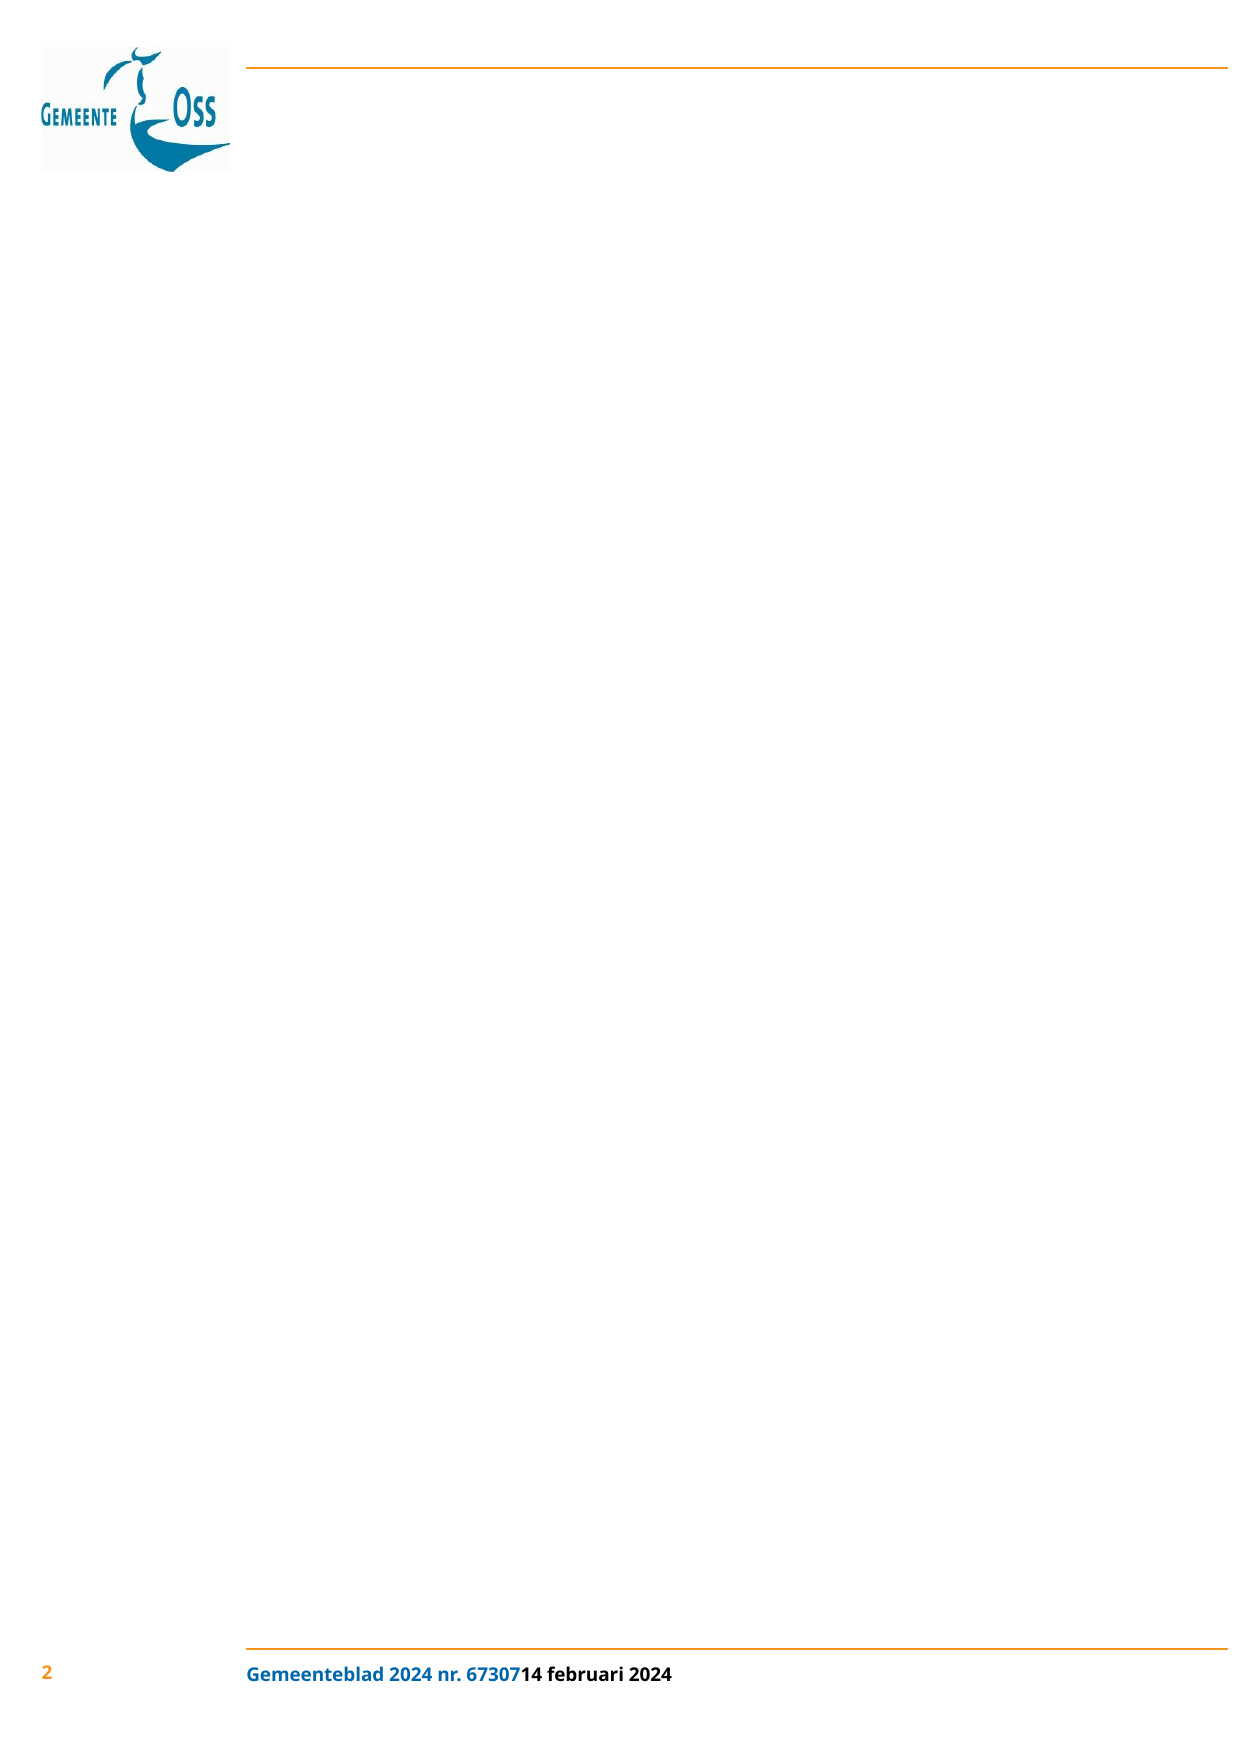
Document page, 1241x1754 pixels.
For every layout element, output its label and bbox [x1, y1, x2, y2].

picture [41, 47, 231, 172]
